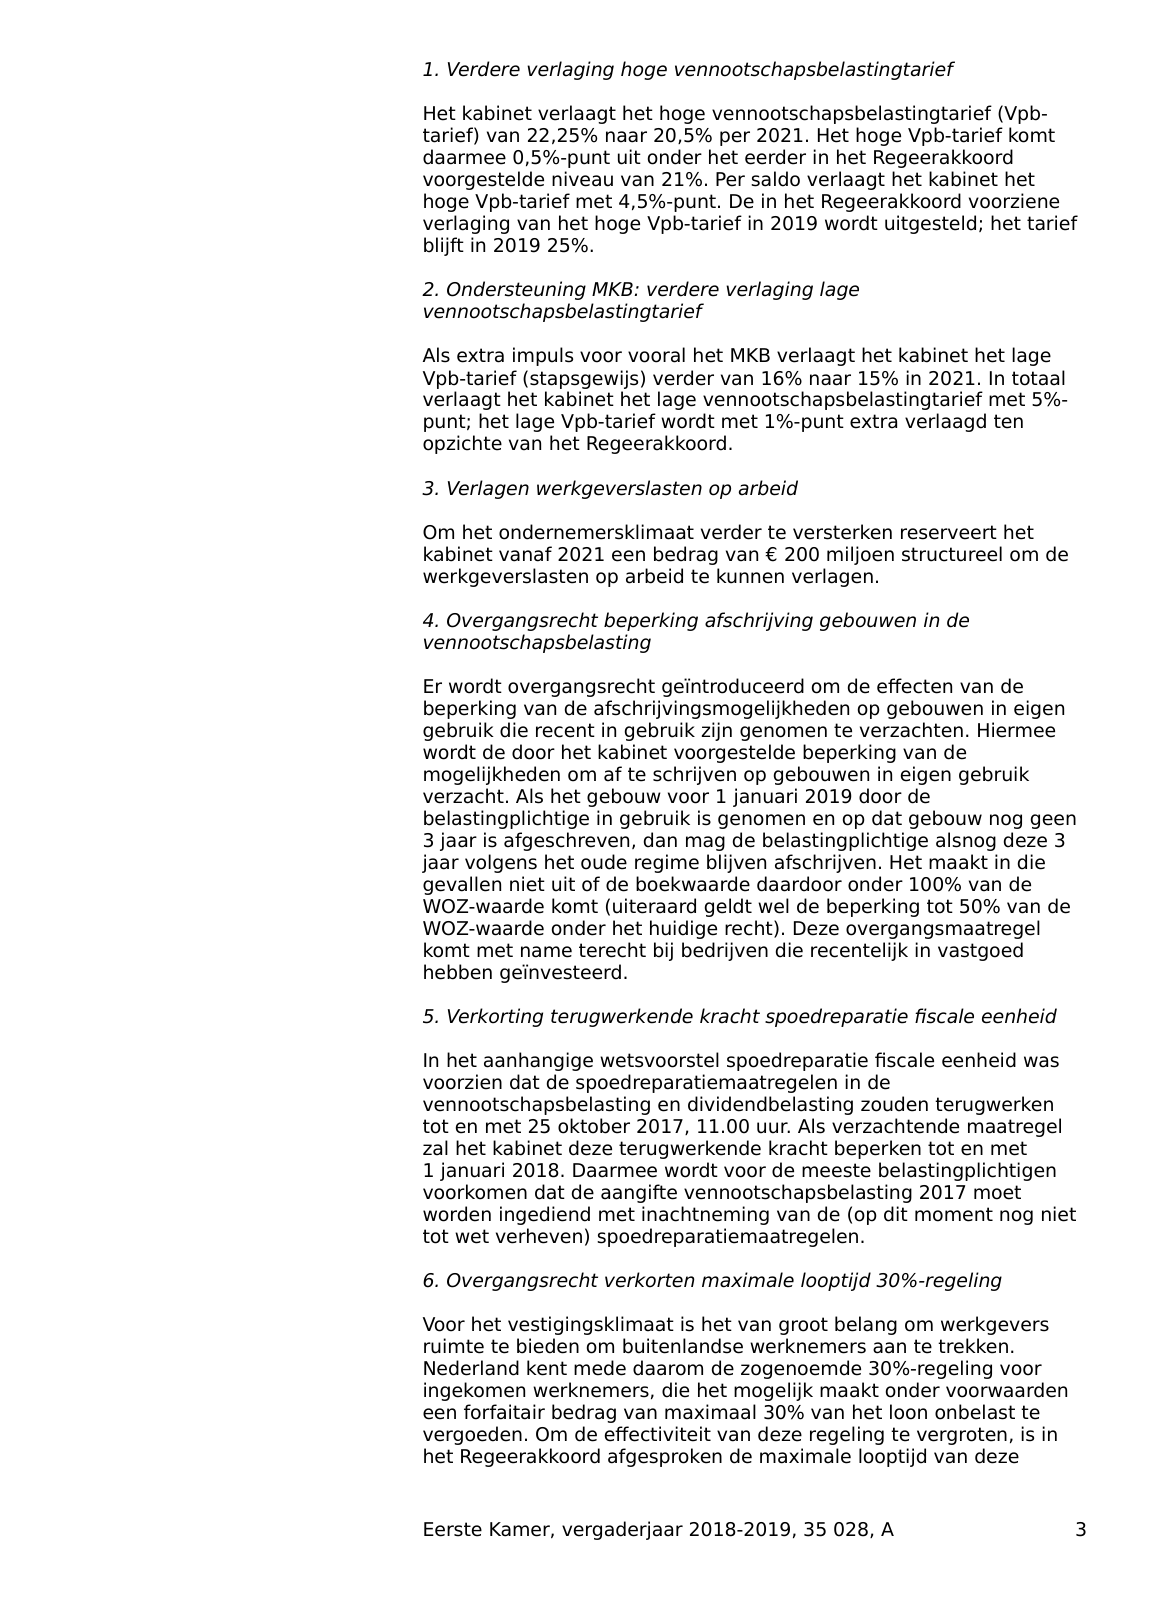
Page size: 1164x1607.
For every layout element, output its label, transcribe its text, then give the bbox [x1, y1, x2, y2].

text Het kabinet verlaagt het hoge vennootschapsbelastingtarief (Vpb-tarief) van 22,25% naar 20,5% per 2021. Het hoge Vpb-tarief komt daarmee 0,5%-punt uit onder het eerder in het Regeerakkoord voorgestelde niveau van 21%. Per saldo verlaagt het kabinet het hoge Vpb-tarief met 4,5%-punt. De in het Regeerakkoord voorziene verlaging van het hoge Vpb-tarief in 2019 wordt uitgesteld; het tarief blijft in 2019 25%. [422, 103, 1087, 257]
subtitle 3. Verlagen werkgeverslasten op arbeid [422, 477, 1087, 499]
text Er wordt overgangsrecht geïntroduceerd om de effecten van de beperking van de afschrijvingsmogelijkheden op gebouwen in eigen gebruik die recent in gebruik zijn genomen te verzachten. Hiermee wordt de door het kabinet voorgestelde beperking van de mogelijkheden om af te schrijven op gebouwen in eigen gebruik verzacht. Als het gebouw voor 1 januari 2019 door de belastingplichtige in gebruik is genomen en op dat gebouw nog geen 3 jaar is afgeschreven, dan mag de belastingplichtige alsnog deze 3 jaar volgens het oude regime blijven afschrijven. Het maakt in die gevallen niet uit of de boekwaarde daardoor onder 100% van de WOZ-waarde komt (uiteraard geldt wel de beperking tot 50% van de WOZ-waarde onder het huidige recht). Deze overgangsmaatregel komt met name terecht bij bedrijven die recentelijk in vastgoed hebben geïnvesteerd. [422, 676, 1087, 984]
subtitle 4. Overgangsrecht beperking afschrijving gebouwen in de vennootschapsbelasting [422, 610, 1087, 654]
text In het aanhangige wetsvoorstel spoedreparatie fiscale eenheid was voorzien dat de spoedreparatiemaatregelen in de vennootschapsbelasting en dividendbelasting zouden terugwerken tot en met 25 oktober 2017, 11.00 uur. Als verzachtende maatregel zal het kabinet deze terugwerkende kracht beperken tot en met 1 januari 2018. Daarmee wordt voor de meeste belastingplichtigen voorkomen dat de aangifte vennootschapsbelasting 2017 moet worden ingediend met inachtneming van de (op dit moment nog niet tot wet verheven) spoedreparatiemaatregelen. [422, 1050, 1087, 1248]
subtitle 5. Verkorting terugwerkende kracht spoedreparatie fiscale eenheid [422, 1006, 1087, 1028]
text Om het ondernemersklimaat verder te versterken reserveert het kabinet vanaf 2021 een bedrag van € 200 miljoen structureel om de werkgeverslasten op arbeid te kunnen verlagen. [422, 522, 1087, 588]
subtitle 1. Verdere verlaging hoge vennootschapsbelastingtarief [422, 59, 1087, 81]
subtitle 6. Overgangsrecht verkorten maximale looptijd 30%-regeling [422, 1270, 1087, 1292]
subtitle 2. Ondersteuning MKB: verdere verlaging lage vennootschapsbelastingtarief [422, 279, 1087, 323]
text Als extra impuls voor vooral het MKB verlaagt het kabinet het lage Vpb-tarief (stapsgewijs) verder van 16% naar 15% in 2021. In totaal verlaagt het kabinet het lage vennootschapsbelastingtarief met 5%-punt; het lage Vpb-tarief wordt met 1%-punt extra verlaagd ten opzichte van het Regeerakkoord. [422, 345, 1087, 455]
text Voor het vestigingsklimaat is het van groot belang om werkgevers ruimte te bieden om buitenlandse werknemers aan te trekken. Nederland kent mede daarom de zogenoemde 30%-regeling voor ingekomen werknemers, die het mogelijk maakt onder voorwaarden een forfaitair bedrag van maximaal 30% van het loon onbelast te vergoeden. Om de effectiviteit van deze regeling te vergroten, is in het Regeerakkoord afgesproken de maximale looptijd van deze [422, 1314, 1087, 1468]
